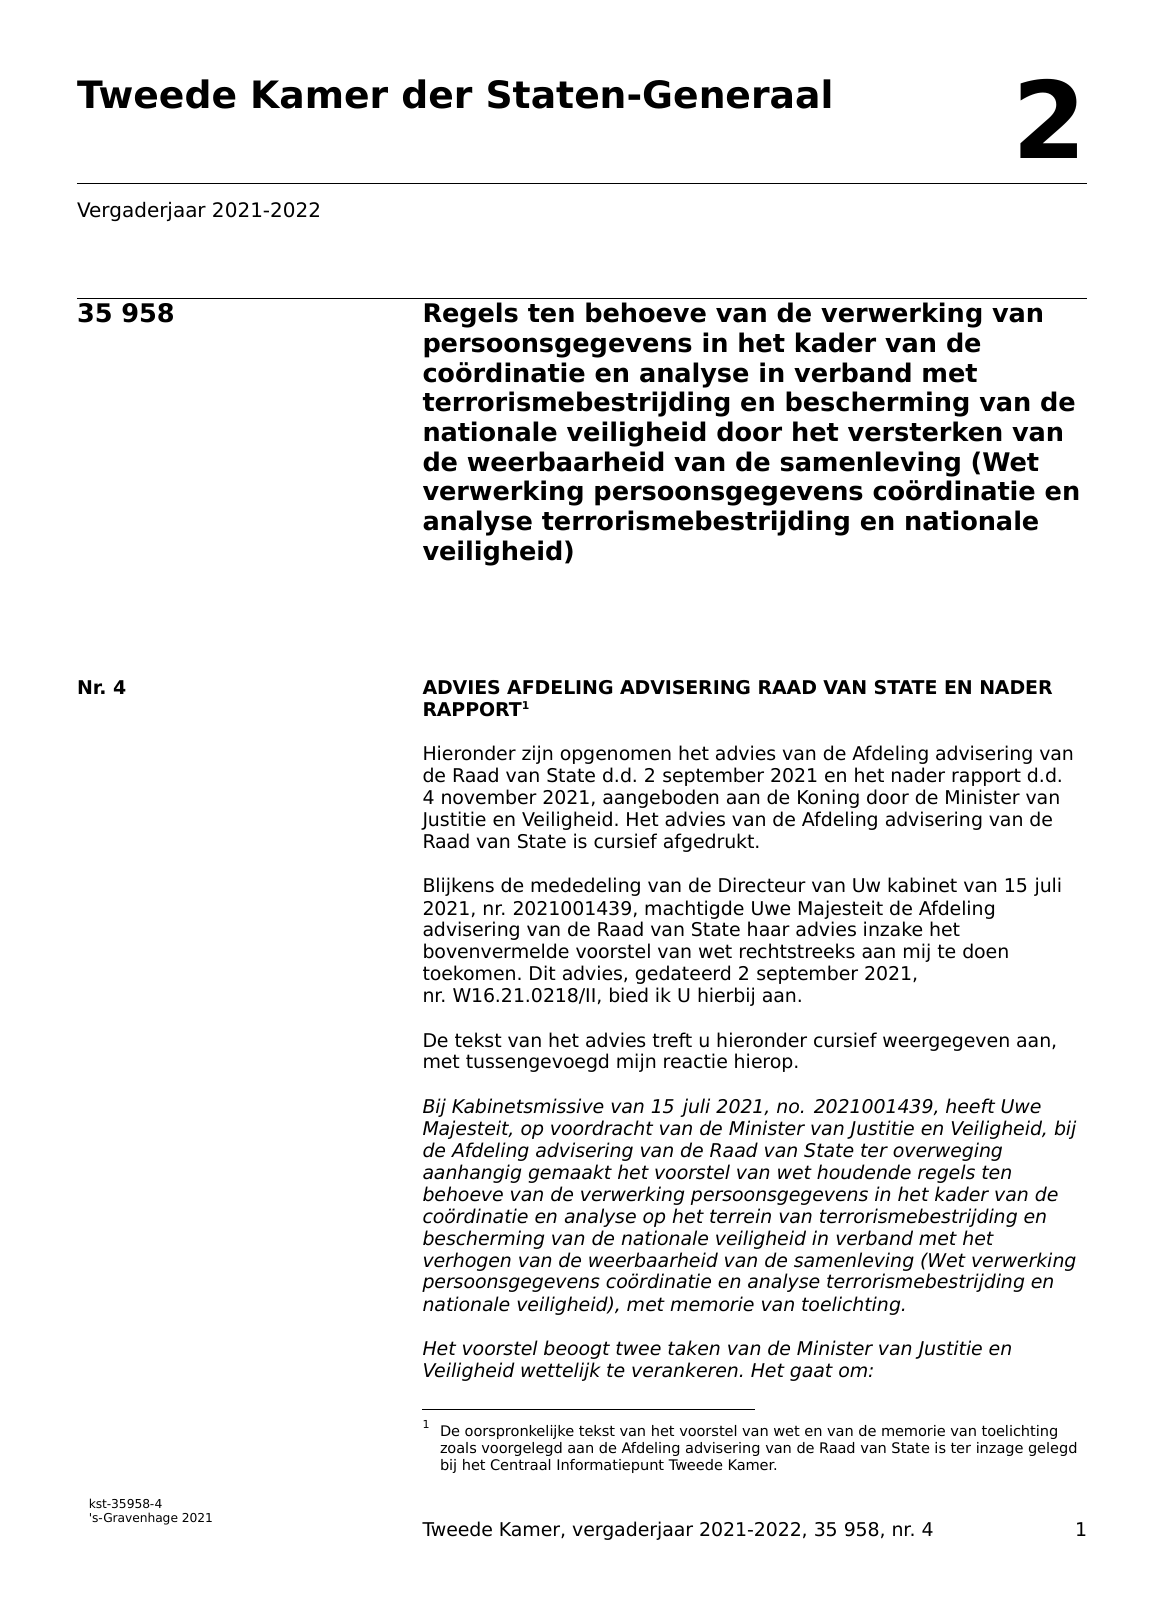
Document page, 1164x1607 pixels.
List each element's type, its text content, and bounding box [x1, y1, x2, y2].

text Hieronder zijn opgenomen het advies van de Afdeling advisering van de Raad van State d.d. 2 september 2021 en het nader rapport d.d. 4 november 2021, aangeboden aan de Koning door de Minister van Justitie en Veiligheid. Het advies van de Afdeling advisering van de Raad van State is cursief afgedrukt. [422, 743, 1087, 853]
table_header Tweede Kamer der Staten-Generaal [77, 59, 886, 183]
text 's-Gravenhage 2021 [88, 1511, 323, 1525]
text De oorspronkelijke tekst van het voorstel van wet en van de memorie van toelichting zoals voorgelegd aan de Afdeling advisering van de Raad van State is ter inzage gelegd bij het Centraal Informatiepunt Tweede Kamer. [422, 1418, 1087, 1474]
table_cell Vergaderjaar 2021-2022 [77, 184, 1087, 298]
table_header 2 [886, 59, 1087, 183]
text Bij Kabinetsmissive van 15 juli 2021, no. 2021001439, heeft Uwe Majesteit, op voordracht van de Minister van Justitie en Veiligheid, bij de Afdeling advisering van de Raad van State ter overweging aanhangig gemaakt het voorstel van wet houdende regels ten behoeve van de verwerking persoonsgegevens in het kader van de coördinatie en analyse op het terrein van terrorismebestrijding en bescherming van de nationale veiligheid in verband met het verhogen van de weerbaarheid van de samenleving (Wet verwerking persoonsgegevens coördinatie en analyse terrorismebestrijding en nationale veiligheid), met memorie van toelichting. [422, 1096, 1087, 1315]
text De tekst van het advies treft u hieronder cursief weergegeven aan, met tussengevoegd mijn reactie hierop. [422, 1029, 1087, 1073]
text Blijkens de mededeling van de Directeur van Uw kabinet van 15 juli 2021, nr. 2021001439, machtigde Uwe Majesteit de Afdeling advisering van de Raad van State haar advies inzake het bovenvermelde voorstel van wet rechtstreeks aan mij te doen toekomen. Dit advies, gedateerd 2 september 2021, nr. W16.21.0218/II, bied ik U hierbij aan. [422, 875, 1087, 1007]
text Het voorstel beoogt twee taken van de Minister van Justitie en Veiligheid wettelijk te verankeren. Het gaat om: [422, 1338, 1087, 1382]
text kst-35958-4 [88, 1497, 323, 1511]
subtitle 35 958 Regels ten behoeve van de verwerking van persoonsgegevens in het kader van de coördinatie en analyse in verband met terrorismebestrijding en bescherming van de nationale veiligheid door het versterken van de weerbaarheid van de samenleving (Wet verwerking persoonsgegevens coördinatie en analyse terrorismebestrijding en nationale veiligheid) [77, 299, 1087, 566]
subtitle Nr. 4 ADVIES AFDELING ADVISERING RAAD VAN STATE EN NADER RAPPORT [77, 677, 1087, 721]
